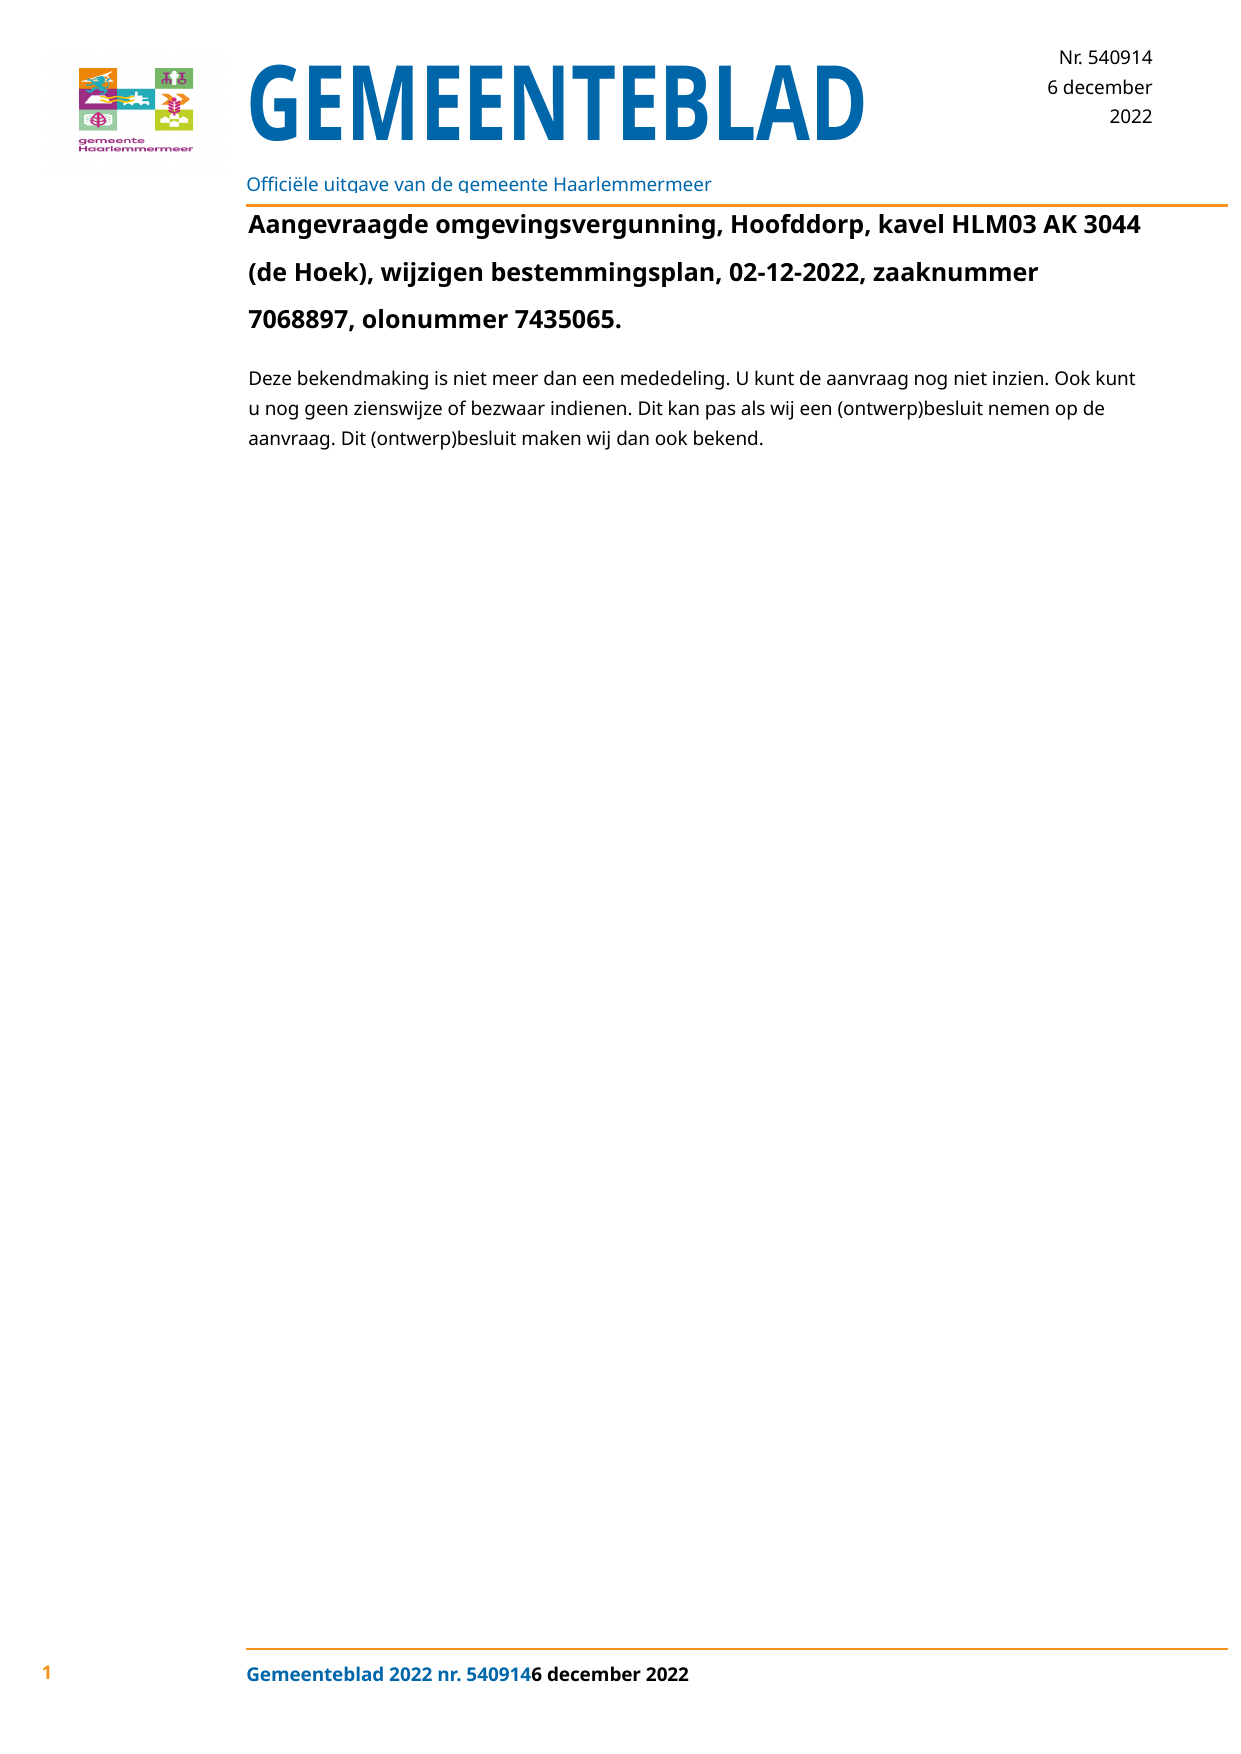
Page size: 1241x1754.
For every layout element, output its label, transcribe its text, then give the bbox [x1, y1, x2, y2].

picture [41, 47, 231, 172]
text Deze bekendmaking is niet meer dan een mededeling. U kunt de aanvraag nog niet inzien. Ook kunt u nog geen zienswijze of bezwaar indienen. Dit kan pas als wij een (ontwerp)besluit nemen op de aanvraag. Dit (ontwerp)besluit maken wij dan ook bekend. [248, 366, 1152, 450]
text Aangevraagde omgevingsvergunning, Hoofddorp, kavel HLM03 AK 3044 (de Hoek), wijzigen bestemmingsplan, 02-12-2022, zaaknummer 7068897, olonummer 7435065. [248, 207, 1152, 336]
